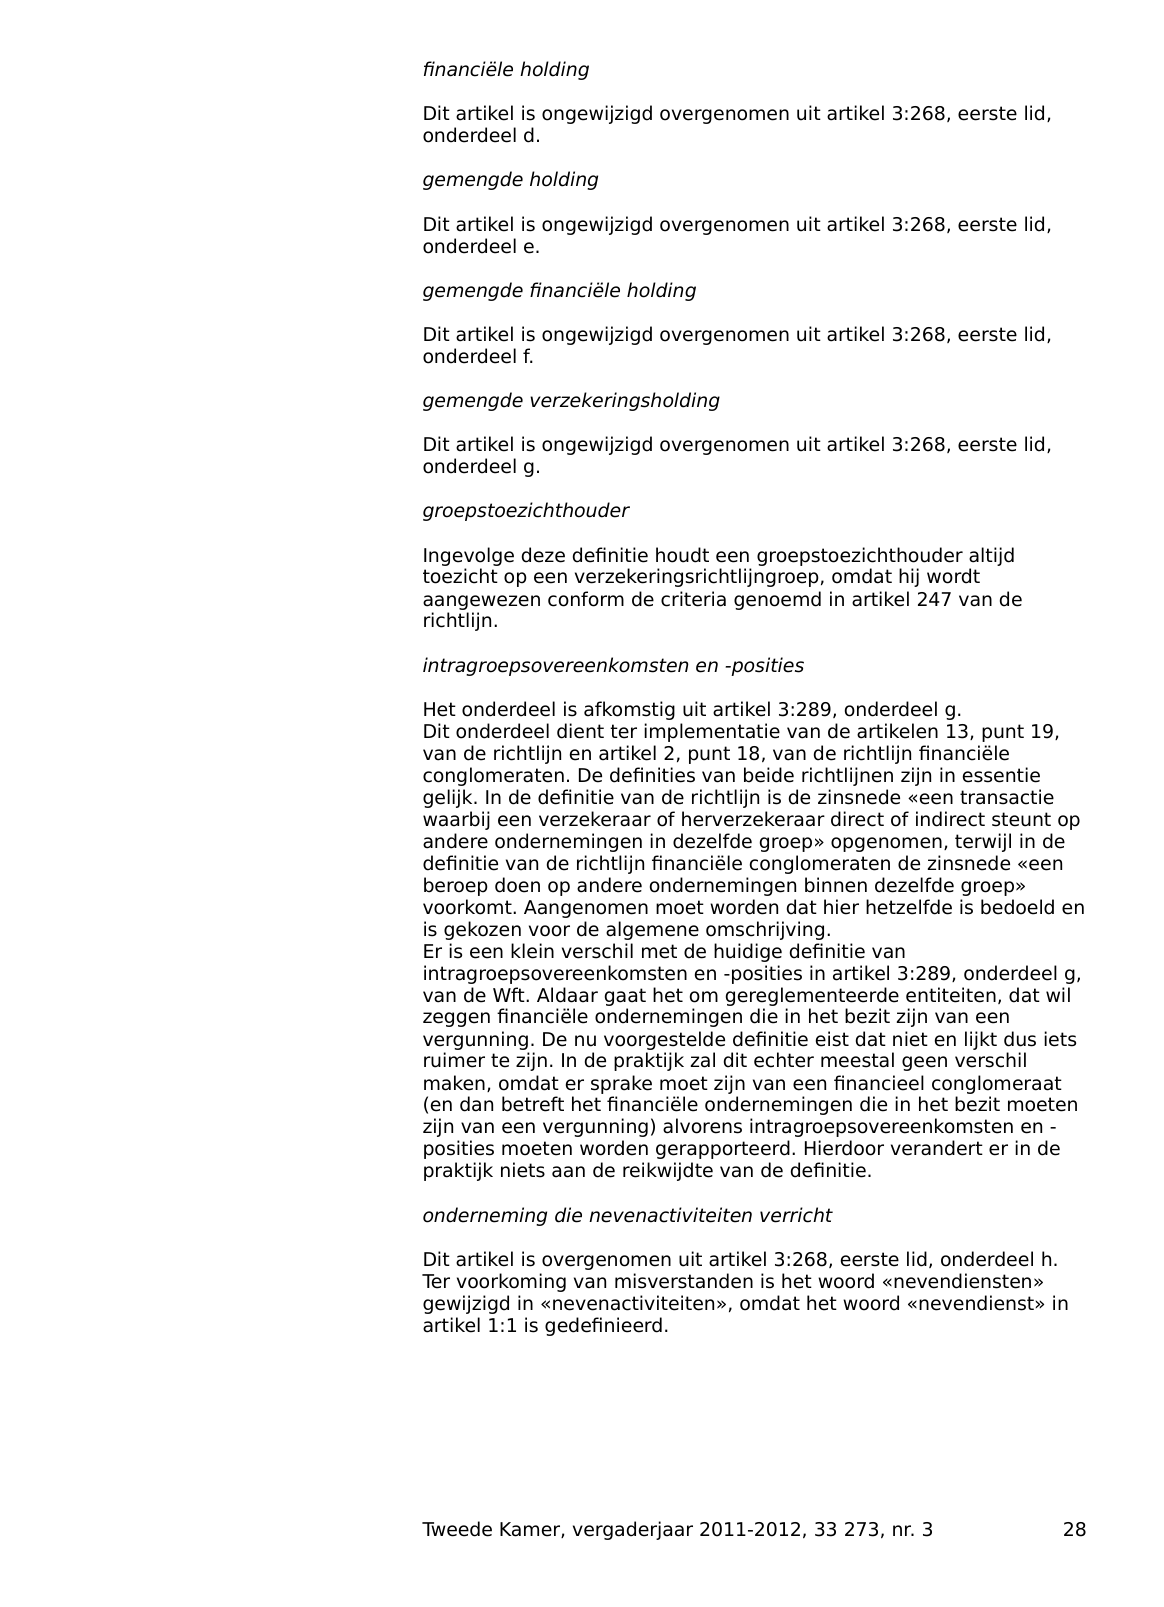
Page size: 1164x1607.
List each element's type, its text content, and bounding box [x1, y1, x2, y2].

text Dit onderdeel dient ter implementatie van de artikelen 13, punt 19, van de richtlijn en artikel 2, punt 18, van de richtlijn financiële conglomeraten. De definities van beide richtlijnen zijn in essentie gelijk. In de definitie van de richtlijn is de zinsnede «een transactie waarbij een verzekeraar of herverzekeraar direct of indirect steunt op andere ondernemingen in dezelfde groep» opgenomen, terwijl in de definitie van de richtlijn financiële conglomeraten de zinsnede «een beroep doen op andere ondernemingen binnen dezelfde groep» voorkomt. Aangenomen moet worden dat hier hetzelfde is bedoeld en is gekozen voor de algemene omschrijving. [422, 721, 1087, 941]
subtitle groepstoezichthouder [422, 500, 1087, 522]
text Het onderdeel is afkomstig uit artikel 3:289, onderdeel g. [422, 699, 1087, 721]
text Dit artikel is ongewijzigd overgenomen uit artikel 3:268, eerste lid, onderdeel d. [422, 103, 1087, 147]
subtitle gemengde holding [422, 169, 1087, 191]
text Dit artikel is ongewijzigd overgenomen uit artikel 3:268, eerste lid, onderdeel f. [422, 324, 1087, 368]
subtitle gemengde verzekeringsholding [422, 390, 1087, 412]
text Er is een klein verschil met de huidige definitie van intragroepsovereenkomsten en -posities in artikel 3:289, onderdeel g, van de Wft. Aldaar gaat het om gereglementeerde entiteiten, dat wil zeggen financiële ondernemingen die in het bezit zijn van een vergunning. De nu voorgestelde definitie eist dat niet en lijkt dus iets ruimer te zijn. In de praktijk zal dit echter meestal geen verschil maken, omdat er sprake moet zijn van een financieel conglomeraat (en dan betreft het financiële ondernemingen die in het bezit moeten zijn van een vergunning) alvorens intragroepsovereenkomsten en -posities moeten worden gerapporteerd. Hierdoor verandert er in de praktijk niets aan de reikwijdte van de definitie. [422, 941, 1087, 1182]
text Dit artikel is overgenomen uit artikel 3:268, eerste lid, onderdeel h. Ter voorkoming van misverstanden is het woord «nevendiensten» gewijzigd in «nevenactiviteiten», omdat het woord «nevendienst» in artikel 1:1 is gedefinieerd. [422, 1249, 1087, 1337]
text Ingevolge deze definitie houdt een groepstoezichthouder altijd toezicht op een verzekeringsrichtlijngroep, omdat hij wordt aangewezen conform de criteria genoemd in artikel 247 van de richtlijn. [422, 544, 1087, 632]
subtitle gemengde financiële holding [422, 280, 1087, 302]
subtitle financiële holding [422, 59, 1087, 81]
subtitle onderneming die nevenactiviteiten verricht [422, 1204, 1087, 1226]
subtitle intragroepsovereenkomsten en -posities [422, 654, 1087, 677]
text Dit artikel is ongewijzigd overgenomen uit artikel 3:268, eerste lid, onderdeel e. [422, 213, 1087, 257]
text Dit artikel is ongewijzigd overgenomen uit artikel 3:268, eerste lid, onderdeel g. [422, 434, 1087, 478]
